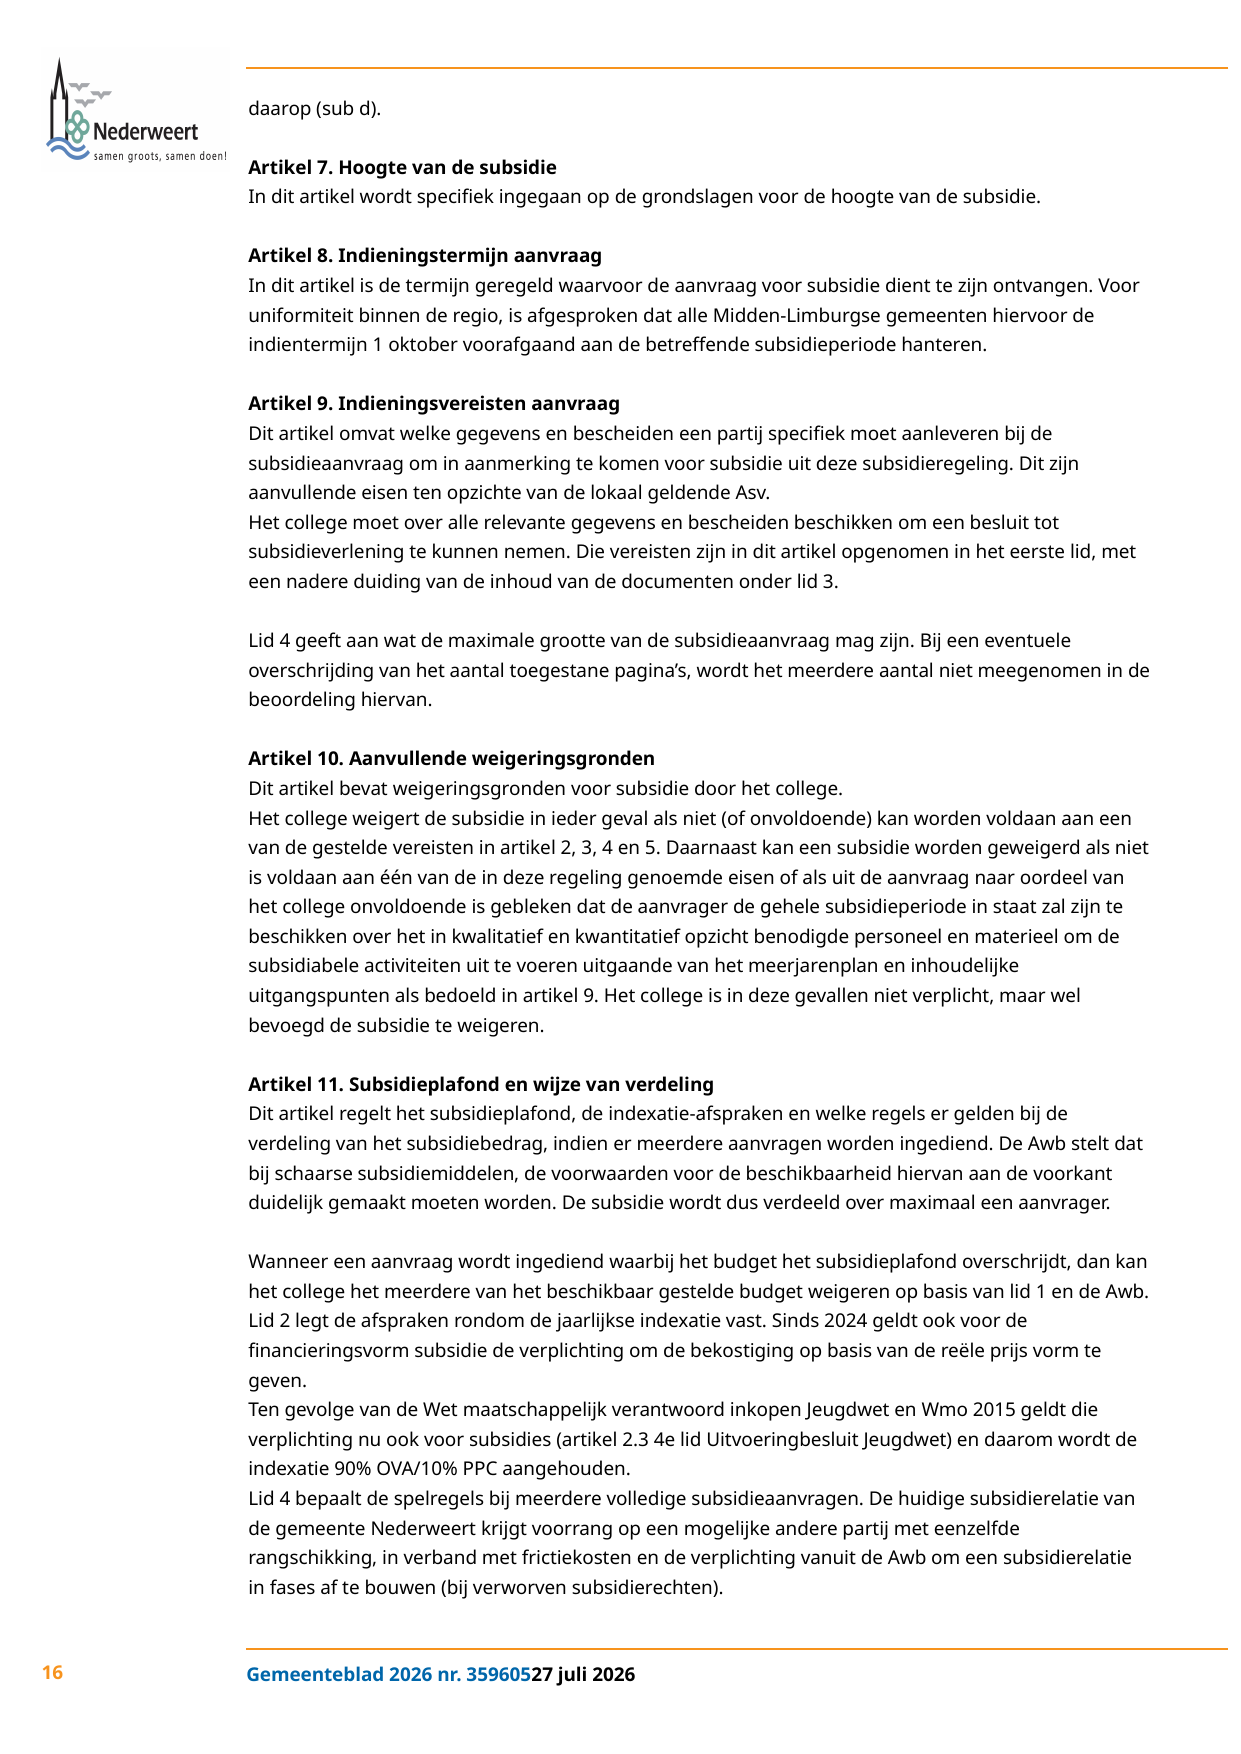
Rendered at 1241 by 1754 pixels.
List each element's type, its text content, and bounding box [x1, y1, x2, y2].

text Dit artikel bevat weigeringsgronden voor subsidie door het college. [248, 775, 1152, 801]
text daarop (sub d). [248, 95, 1152, 121]
text In dit artikel is de termijn geregeld waarvoor de aanvraag voor subsidie dient te zijn ontvangen. Voor uniformiteit binnen de regio, is afgesproken dat alle Midden-Limburgse gemeenten hiervoor de indientermijn 1 oktober voorafgaand aan de betreffende subsidieperiode hanteren. [248, 272, 1152, 357]
text Lid 2 legt de afspraken rondom de jaarlijkse indexatie vast. Sinds 2024 geldt ook voor de financieringsvorm subsidie de verplichting om de bekostiging op basis van de reële prijs vorm te geven. [248, 1308, 1152, 1393]
text Dit artikel omvat welke gegevens en bescheiden een partij specifiek moet aanleveren bij de subsidieaanvraag om in aanmerking te komen voor subsidie uit deze subsidieregeling. Dit zijn aanvullende eisen ten opzichte van de lokaal geldende Asv. [248, 420, 1152, 505]
text Het college moet over alle relevante gegevens en bescheiden beschikken om een besluit tot subsidieverlening te kunnen nemen. Die vereisten zijn in dit artikel opgenomen in het eerste lid, met een nadere duiding van de inhoud van de documenten onder lid 3. [248, 509, 1152, 594]
text Artikel 9. Indieningsvereisten aanvraag [248, 391, 1152, 416]
text In dit artikel wordt specifiek ingegaan op de grondslagen voor de hoogte van de subsidie. [248, 183, 1152, 209]
text Artikel 10. Aanvullende weigeringsgronden [248, 746, 1152, 771]
text Lid 4 bepaalt de spelregels bij meerdere volledige subsidieaanvragen. De huidige subsidierelatie van de gemeente Nederweert krijgt voorrang op een mogelijke andere partij met eenzelfde rangschikking, in verband met frictiekosten en de verplichting vanuit de Awb om een subsidierelatie in fases af te bouwen (bij verworven subsidierechten). [248, 1485, 1152, 1600]
text Dit artikel regelt het subsidieplafond, de indexatie-afspraken en welke regels er gelden bij de verdeling van het subsidiebedrag, indien er meerdere aanvragen worden ingediend. De Awb stelt dat bij schaarse subsidiemiddelen, de voorwaarden voor de beschikbaarheid hiervan aan de voorkant duidelijk gemaakt moeten worden. De subsidie wordt dus verdeeld over maximaal een aanvrager. [248, 1101, 1152, 1215]
text Ten gevolge van de Wet maatschappelijk verantwoord inkopen Jeugdwet en Wmo 2015 geldt die verplichting nu ook voor subsidies (artikel 2.3 4e lid Uitvoeringbesluit Jeugdwet) en daarom wordt de indexatie 90% OVA/10% PPC aangehouden. [248, 1396, 1152, 1481]
text Artikel 8. Indieningstermijn aanvraag [248, 243, 1152, 268]
text Artikel 11. Subsidieplafond en wijze van verdeling [248, 1071, 1152, 1097]
text Lid 4 geeft aan wat de maximale grootte van de subsidieaanvraag mag zijn. Bij een eventuele overschrijding van het aantal toegestane pagina’s, wordt het meerdere aantal niet meegenomen in de beoordeling hiervan. [248, 627, 1152, 712]
text Artikel 7. Hoogte van de subsidie [248, 154, 1152, 180]
text Het college weigert de subsidie in ieder geval als niet (of onvoldoende) kan worden voldaan aan een van de gestelde vereisten in artikel 2, 3, 4 en 5. Daarnaast kan een subsidie worden geweigerd als niet is voldaan aan één van de in deze regeling genoemde eisen of als uit de aanvraag naar oordeel van het college onvoldoende is gebleken dat de aanvrager de gehele subsidieperiode in staat zal zijn te beschikken over het in kwalitatief en kwantitatief opzicht benodigde personeel en materieel om de subsidiabele activiteiten uit te voeren uitgaande van het meerjarenplan en inhoudelijke uitgangspunten als bedoeld in artikel 9. Het college is in deze gevallen niet verplicht, maar wel bevoegd de subsidie te weigeren. [248, 805, 1152, 1038]
text Wanneer een aanvraag wordt ingediend waarbij het budget het subsidieplafond overschrijdt, dan kan het college het meerdere van het beschikbaar gestelde budget weigeren op basis van lid 1 en de Awb. [248, 1248, 1152, 1304]
picture [41, 47, 231, 172]
